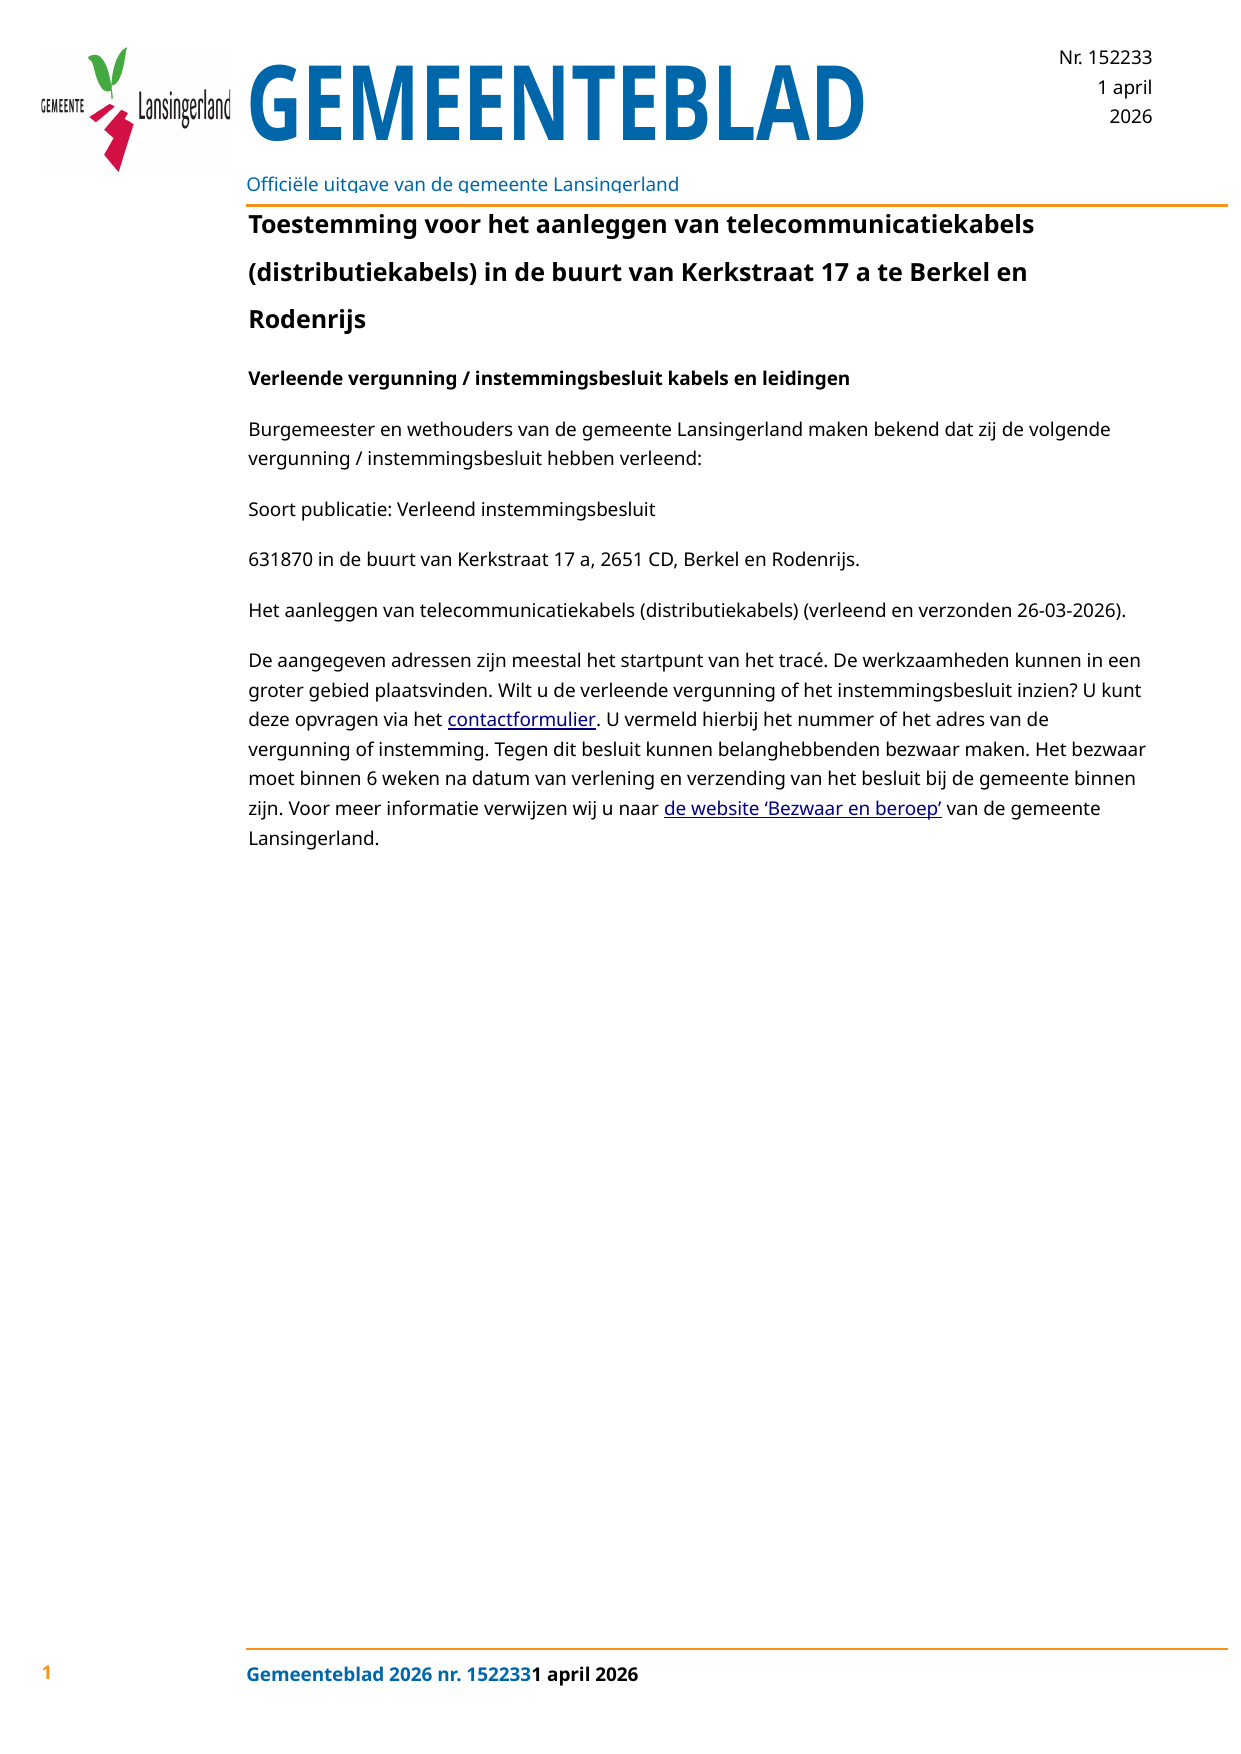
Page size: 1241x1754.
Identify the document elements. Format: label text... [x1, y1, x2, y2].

text Toestemming voor het aanleggen van telecommunicatiekabels (distributiekabels) in de buurt van Kerkstraat 17 a te Berkel en Rodenrijs [248, 207, 1152, 336]
text Het aanleggen van telecommunicatiekabels (distributiekabels) (verleend en verzonden 26-03-2026). [248, 597, 1152, 622]
picture [41, 47, 231, 172]
text Burgemeester en wethouders van de gemeente Lansingerland maken bekend dat zij de volgende vergunning / instemmingsbesluit hebben verleend: [248, 416, 1152, 471]
text De aangegeven adressen zijn meestal het startpunt van het tracé. De werkzaamheden kunnen in een groter gebied plaatsvinden. Wilt u de verleende vergunning of het instemmingsbesluit inzien? U kunt deze opvragen via het contactformulier. U vermeld hierbij het nummer of het adres van de vergunning of instemming. Tegen dit besluit kunnen belanghebbenden bezwaar maken. Het bezwaar moet binnen 6 weken na datum van verlening en verzending van het besluit bij de gemeente binnen zijn. Voor meer informatie verwijzen wij u naar de website ‘Bezwaar en beroep’ van de gemeente Lansingerland. [248, 647, 1152, 850]
text Soort publicatie: Verleend instemmingsbesluit [248, 496, 1152, 522]
text Verleende vergunning / instemmingsbesluit kabels en leidingen [248, 366, 1152, 391]
text 631870 in de buurt van Kerkstraat 17 a, 2651 CD, Berkel en Rodenrijs. [248, 546, 1152, 572]
